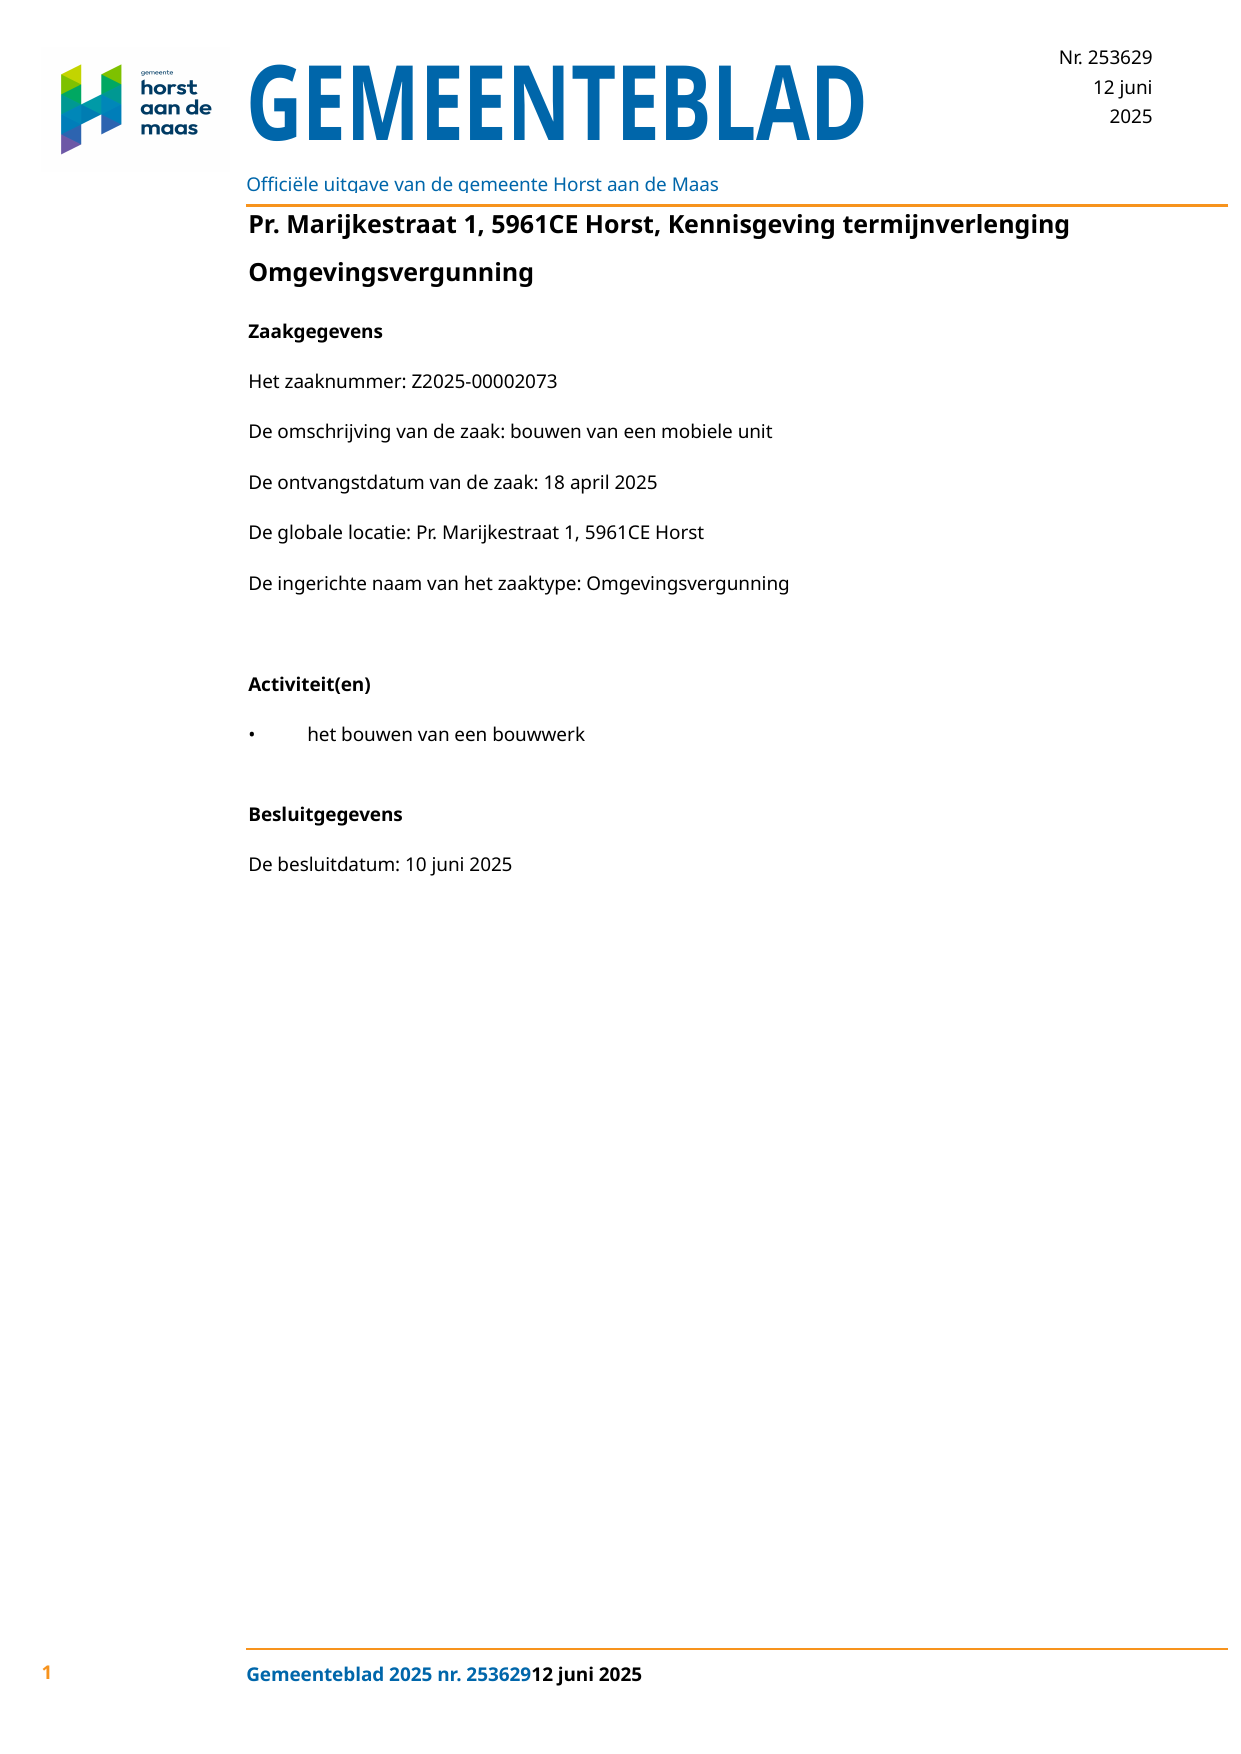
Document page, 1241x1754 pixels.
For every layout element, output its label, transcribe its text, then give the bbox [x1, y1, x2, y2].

picture [41, 47, 231, 172]
text De omschrijving van de zaak: bouwen van een mobiele unit [248, 419, 1152, 444]
text Pr. Marijkestraat 1, 5961CE Horst, Kennisgeving termijnverlenging Omgevingsvergunning [248, 207, 1152, 288]
text Zaakgegevens [248, 318, 1152, 344]
text Besluitgegevens [248, 801, 1152, 827]
list het bouwen van een bouwwerk [248, 721, 1152, 747]
text De globale locatie: Pr. Marijkestraat 1, 5961CE Horst [248, 519, 1152, 545]
text De ontvangstdatum van de zaak: 18 april 2025 [248, 469, 1152, 495]
text Het zaaknummer: Z2025-00002073 [248, 368, 1152, 394]
text Activiteit(en) [248, 671, 1152, 697]
text De besluitdatum: 10 juni 2025 [248, 852, 1152, 877]
text De ingerichte naam van het zaaktype: Omgevingsvergunning [248, 570, 1152, 596]
